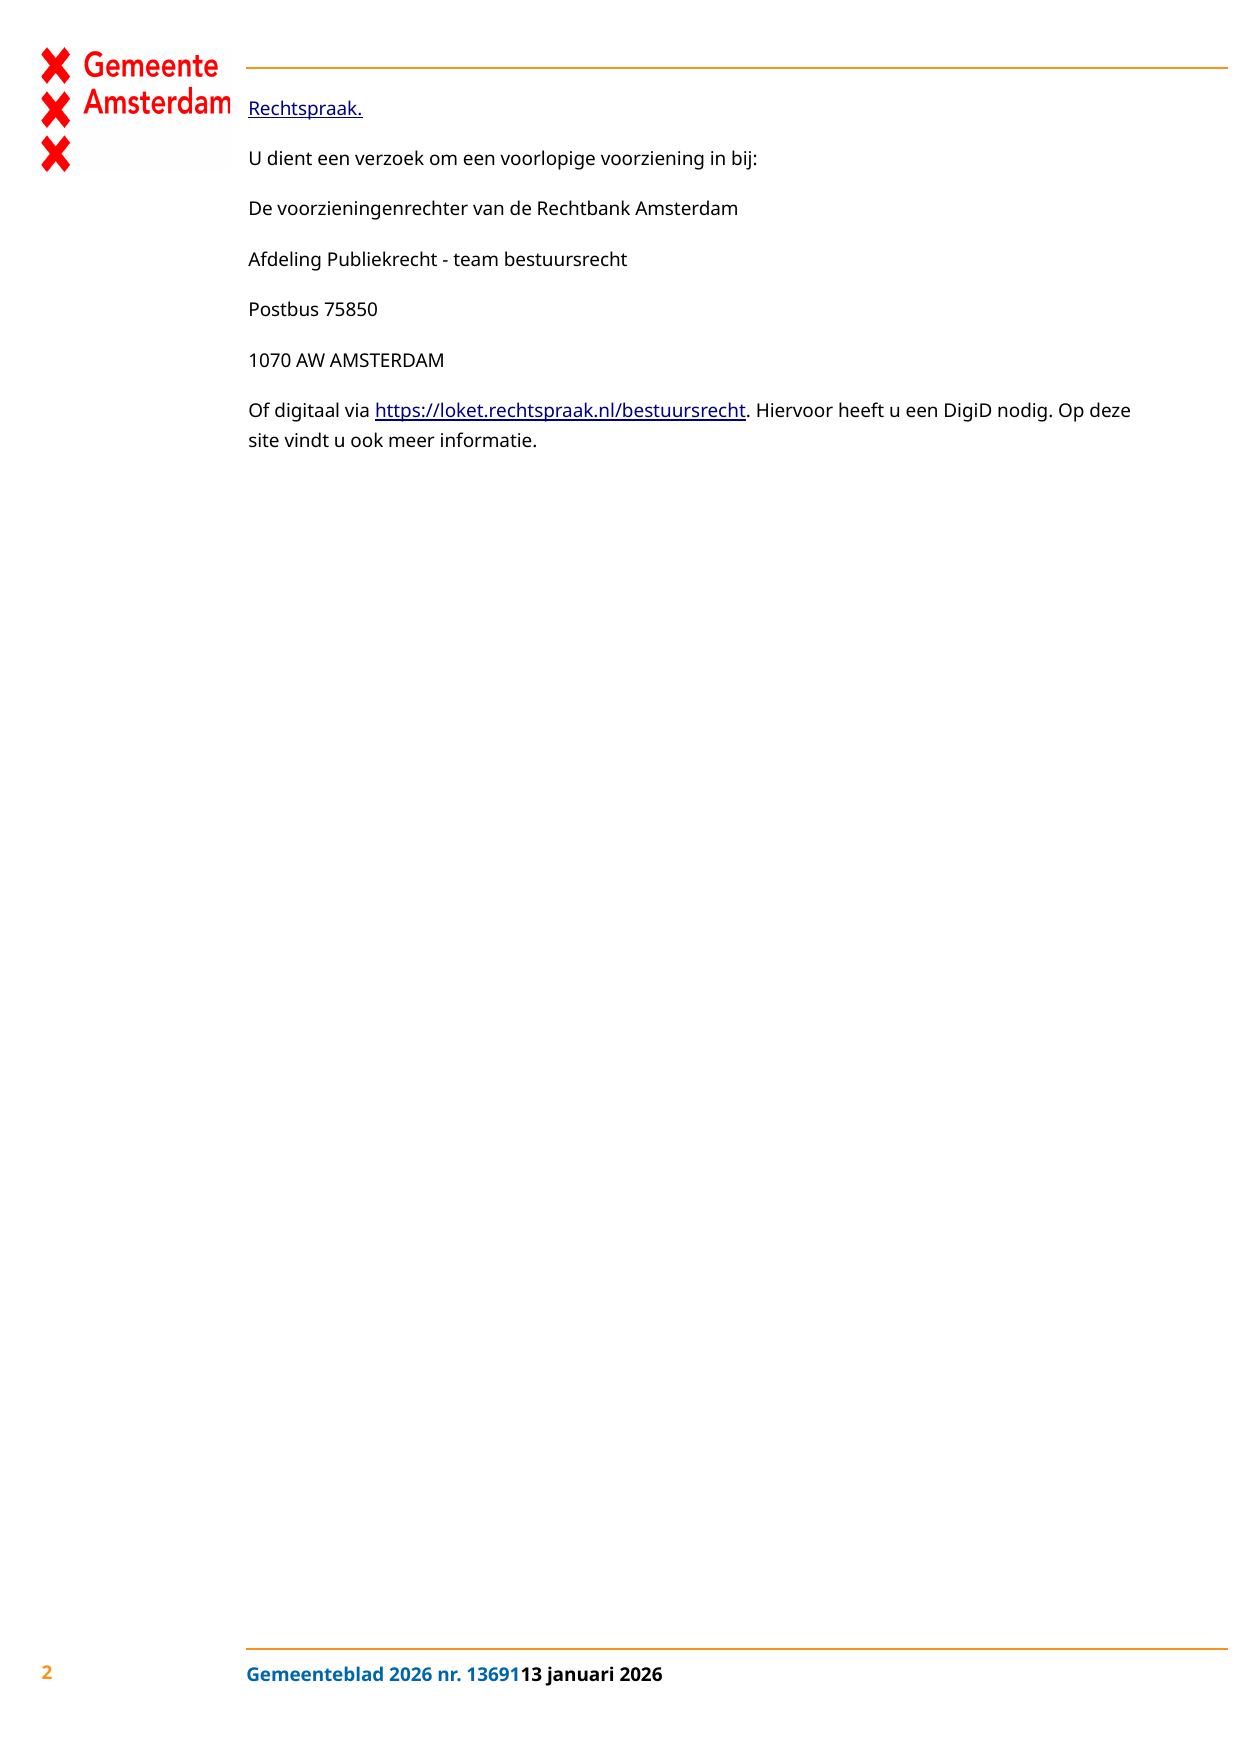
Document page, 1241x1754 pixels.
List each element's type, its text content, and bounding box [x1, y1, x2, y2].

text Rechtspraak. [248, 95, 1152, 121]
text Afdeling Publiekrecht - team bestuursrecht [248, 246, 1152, 272]
text U dient een verzoek om een voorlopige voorziening in bij: [248, 145, 1152, 171]
picture [41, 47, 231, 172]
text Of digitaal via https://loket.rechtspraak.nl/bestuursrecht. Hiervoor heeft u een DigiD nodig. Op deze site vindt u ook meer informatie. [248, 397, 1152, 453]
text De voorzieningenrechter van de Rechtbank Amsterdam [248, 196, 1152, 221]
text Postbus 75850 [248, 296, 1152, 322]
text 1070 AW AMSTERDAM [248, 347, 1152, 373]
